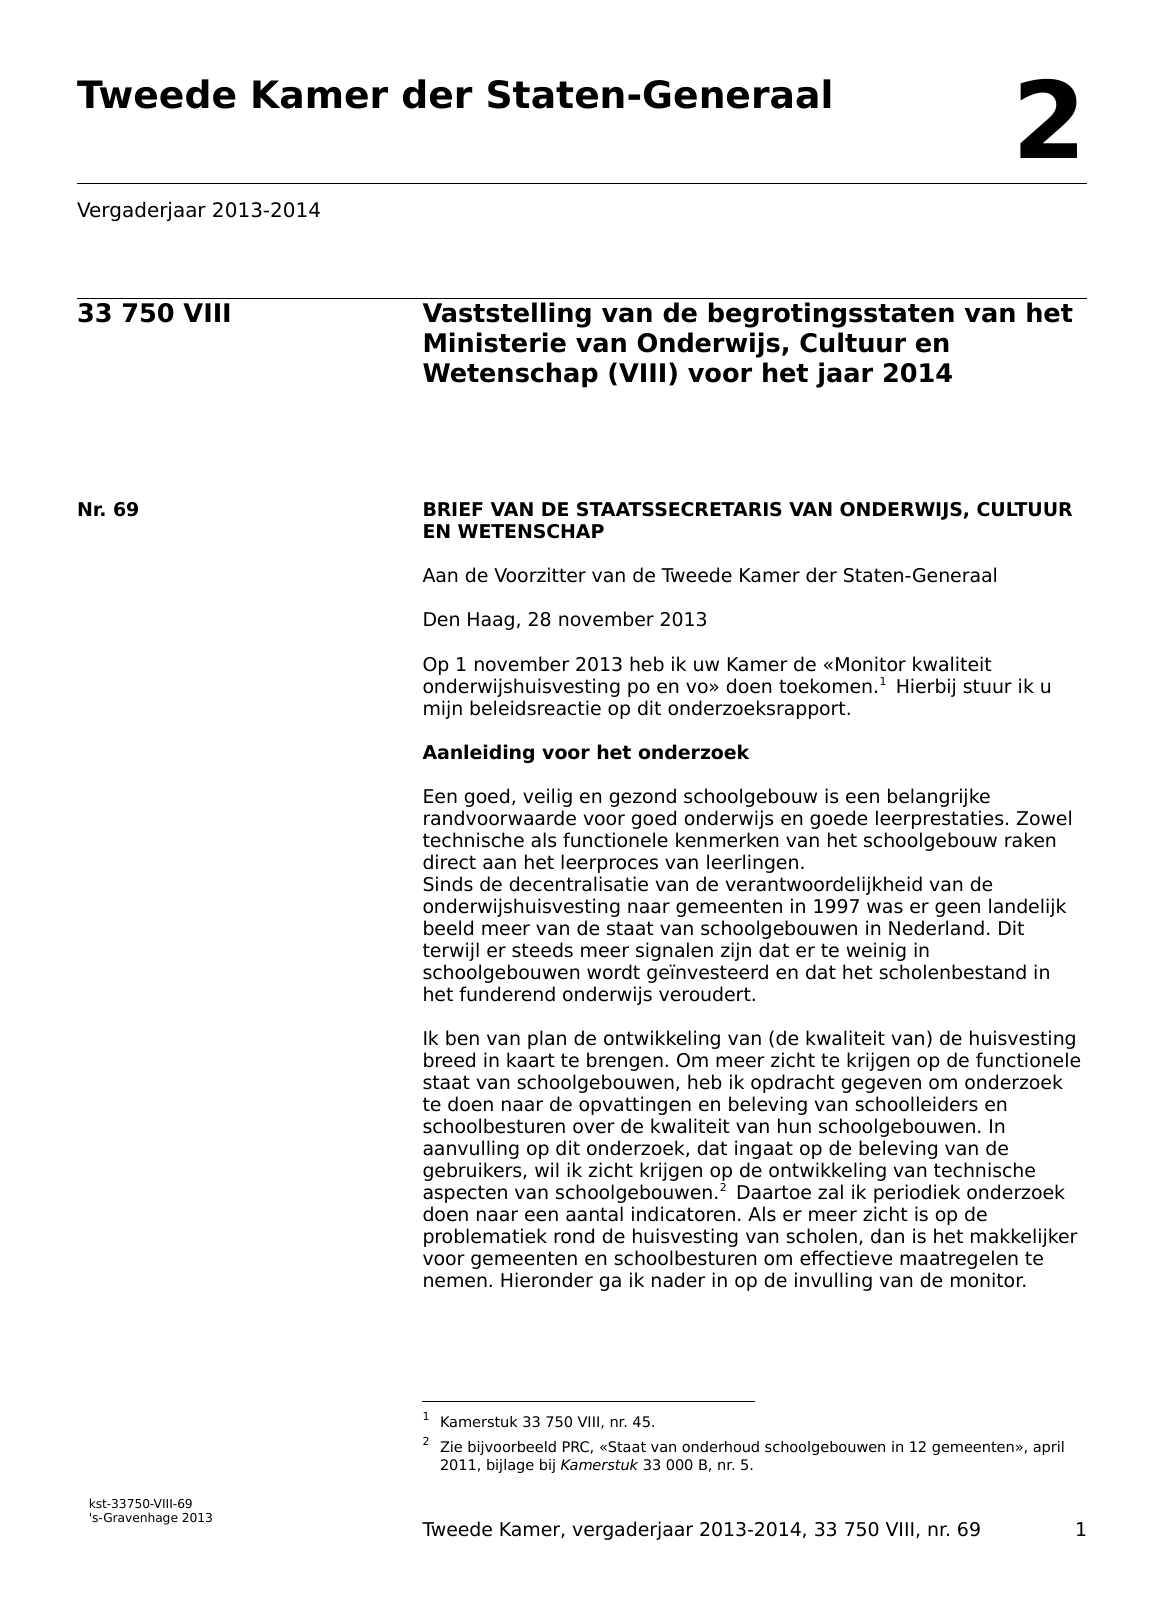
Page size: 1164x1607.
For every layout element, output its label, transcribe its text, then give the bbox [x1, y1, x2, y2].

text Een goed, veilig en gezond schoolgebouw is een belangrijke randvoorwaarde voor goed onderwijs en goede leerprestaties. Zowel technische als functionele kenmerken van het schoolgebouw raken direct aan het leerproces van leerlingen. [422, 786, 1087, 874]
text Den Haag, 28 november 2013 [422, 609, 1087, 631]
table_cell Vergaderjaar 2013-2014 [77, 184, 1087, 298]
text Ik ben van plan de ontwikkeling van (de kwaliteit van) de huisvesting breed in kaart te brengen. Om meer zicht te krijgen op de functionele staat van schoolgebouwen, heb ik opdracht gegeven om onderzoek te doen naar de opvattingen en beleving van schoolleiders en schoolbesturen over de kwaliteit van hun schoolgebouwen. In aanvulling op dit onderzoek, dat ingaat op de beleving van de gebruikers, wil ik zicht krijgen op de ontwikkeling van technische aspecten van schoolgebouwen. Daartoe zal ik periodiek onderzoek doen naar een aantal indicatoren. Als er meer zicht is op de problematiek rond de huisvesting van scholen, dan is het makkelijker voor gemeenten en schoolbesturen om effectieve maatregelen te nemen. Hieronder ga ik nader in op de invulling van de monitor. [422, 1028, 1087, 1292]
text Sinds de decentralisatie van de verantwoordelijkheid van de onderwijshuisvesting naar gemeenten in 1997 was er geen landelijk beeld meer van de staat van schoolgebouwen in Nederland. Dit terwijl er steeds meer signalen zijn dat er te weinig in schoolgebouwen wordt geïnvesteerd en dat het scholenbestand in het funderend onderwijs veroudert. [422, 874, 1087, 1006]
text Op 1 november 2013 heb ik uw Kamer de «Monitor kwaliteit onderwijshuisvesting po en vo» doen toekomen. Hierbij stuur ik u mijn beleidsreactie op dit onderzoeksrapport. [422, 653, 1087, 719]
table_header 2 [886, 59, 1087, 183]
table_header Tweede Kamer der Staten-Generaal [77, 59, 886, 183]
subtitle Nr. 69 BRIEF VAN DE STAATSSECRETARIS VAN ONDERWIJS, CULTUUR EN WETENSCHAP [77, 499, 1087, 543]
text Zie bijvoorbeeld PRC, «Staat van onderhoud schoolgebouwen in 12 gemeenten», april 2011, bijlage bij Kamerstuk 33 000 B, nr. 5. [422, 1435, 1087, 1474]
subtitle Aanleiding voor het onderzoek [422, 742, 1087, 764]
text Aan de Voorzitter van de Tweede Kamer der Staten-Generaal [422, 565, 1087, 587]
text kst-33750-VIII-69 [88, 1497, 323, 1511]
text Kamerstuk 33 750 VIII, nr. 45. [422, 1410, 1087, 1432]
text 's-Gravenhage 2013 [88, 1511, 323, 1525]
subtitle 33 750 VIII Vaststelling van de begrotingsstaten van het Ministerie van Onderwijs, Cultuur en Wetenschap (VIII) voor het jaar 2014 [77, 299, 1087, 388]
